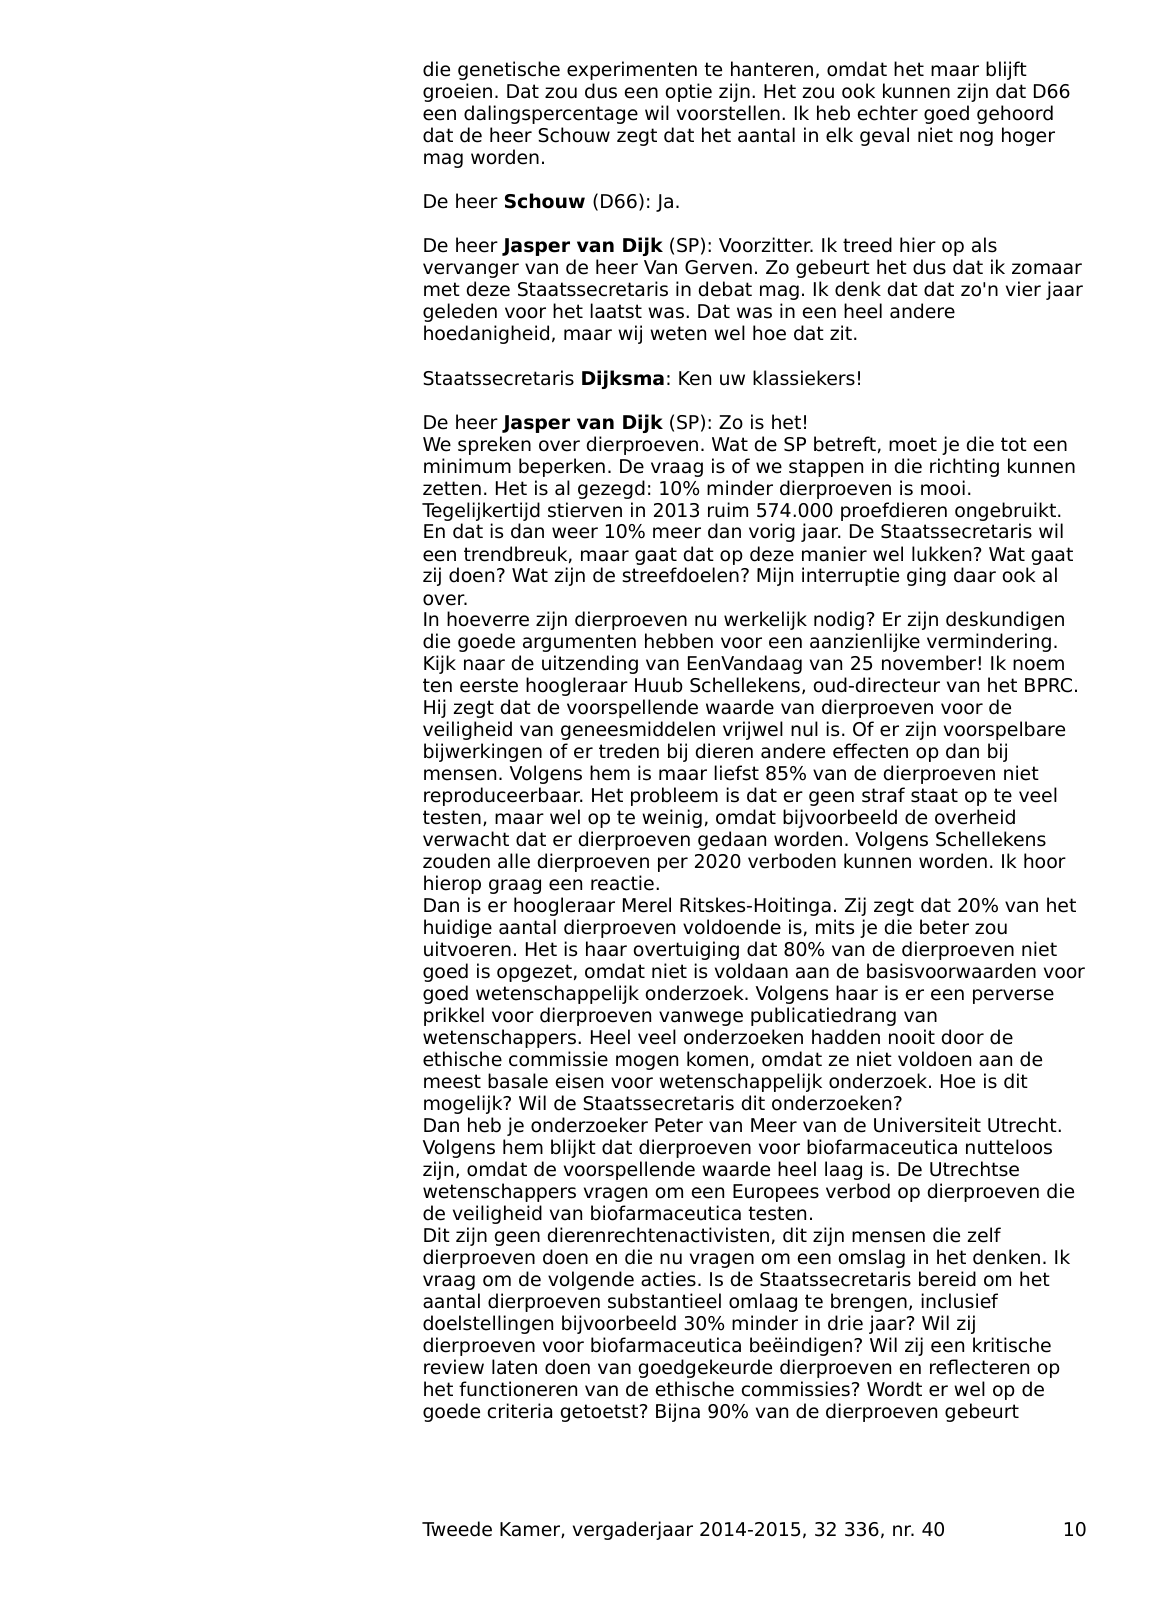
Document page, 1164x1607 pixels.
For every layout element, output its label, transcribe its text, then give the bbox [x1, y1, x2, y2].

text Staatssecretaris Dijksma: Ken uw klassiekers! [422, 367, 1087, 389]
text De heer Schouw (D66): Ja. [422, 191, 1087, 213]
text In hoeverre zijn dierproeven nu werkelijk nodig? Er zijn deskundigen die goede argumenten hebben voor een aanzienlijke vermindering. Kijk naar de uitzending van EenVandaag van 25 november! Ik noem ten eerste hoogleraar Huub Schellekens, oud-directeur van het BPRC. Hij zegt dat de voorspellende waarde van dierproeven voor de veiligheid van geneesmiddelen vrijwel nul is. Of er zijn voorspelbare bijwerkingen of er treden bij dieren andere effecten op dan bij mensen. Volgens hem is maar liefst 85% van de dierproeven niet reproduceerbaar. Het probleem is dat er geen straf staat op te veel testen, maar wel op te weinig, omdat bijvoorbeeld de overheid verwacht dat er dierproeven gedaan worden. Volgens Schellekens zouden alle dierproeven per 2020 verboden kunnen worden. Ik hoor hierop graag een reactie. [422, 609, 1087, 895]
text Dit zijn geen dierenrechtenactivisten, dit zijn mensen die zelf dierproeven doen en die nu vragen om een omslag in het denken. Ik vraag om de volgende acties. Is de Staatssecretaris bereid om het aantal dierproeven substantieel omlaag te brengen, inclusief doelstellingen bijvoorbeeld 30% minder in drie jaar? Wil zij dierproeven voor biofarmaceutica beëindigen? Wil zij een kritische review laten doen van goedgekeurde dierproeven en reflecteren op het functioneren van de ethische commissies? Wordt er wel op de goede criteria getoetst? Bijna 90% van de dierproeven gebeurt [422, 1225, 1087, 1423]
text De heer Jasper van Dijk (SP): Voorzitter. Ik treed hier op als vervanger van de heer Van Gerven. Zo gebeurt het dus dat ik zomaar met deze Staatssecretaris in debat mag. Ik denk dat dat zo'n vier jaar geleden voor het laatst was. Dat was in een heel andere hoedanigheid, maar wij weten wel hoe dat zit. [422, 235, 1087, 345]
text De heer Jasper van Dijk (SP): Zo is het! [422, 412, 1087, 433]
text We spreken over dierproeven. Wat de SP betreft, moet je die tot een minimum beperken. De vraag is of we stappen in die richting kunnen zetten. Het is al gezegd: 10% minder dierproeven is mooi. Tegelijkertijd stierven in 2013 ruim 574.000 proefdieren ongebruikt. En dat is dan weer 10% meer dan vorig jaar. De Staatssecretaris wil een trendbreuk, maar gaat dat op deze manier wel lukken? Wat gaat zij doen? Wat zijn de streefdoelen? Mijn interruptie ging daar ook al over. [422, 433, 1087, 609]
text Dan heb je onderzoeker Peter van Meer van de Universiteit Utrecht. Volgens hem blijkt dat dierproeven voor biofarmaceutica nutteloos zijn, omdat de voorspellende waarde heel laag is. De Utrechtse wetenschappers vragen om een Europees verbod op dierproeven die de veiligheid van biofarmaceutica testen. [422, 1115, 1087, 1225]
text die genetische experimenten te hanteren, omdat het maar blijft groeien. Dat zou dus een optie zijn. Het zou ook kunnen zijn dat D66 een dalingspercentage wil voorstellen. Ik heb echter goed gehoord dat de heer Schouw zegt dat het aantal in elk geval niet nog hoger mag worden. [422, 59, 1087, 169]
text Dan is er hoogleraar Merel Ritskes-Hoitinga. Zij zegt dat 20% van het huidige aantal dierproeven voldoende is, mits je die beter zou uitvoeren. Het is haar overtuiging dat 80% van de dierproeven niet goed is opgezet, omdat niet is voldaan aan de basisvoorwaarden voor goed wetenschappelijk onderzoek. Volgens haar is er een perverse prikkel voor dierproeven vanwege publicatiedrang van wetenschappers. Heel veel onderzoeken hadden nooit door de ethische commissie mogen komen, omdat ze niet voldoen aan de meest basale eisen voor wetenschappelijk onderzoek. Hoe is dit mogelijk? Wil de Staatssecretaris dit onderzoeken? [422, 895, 1087, 1115]
